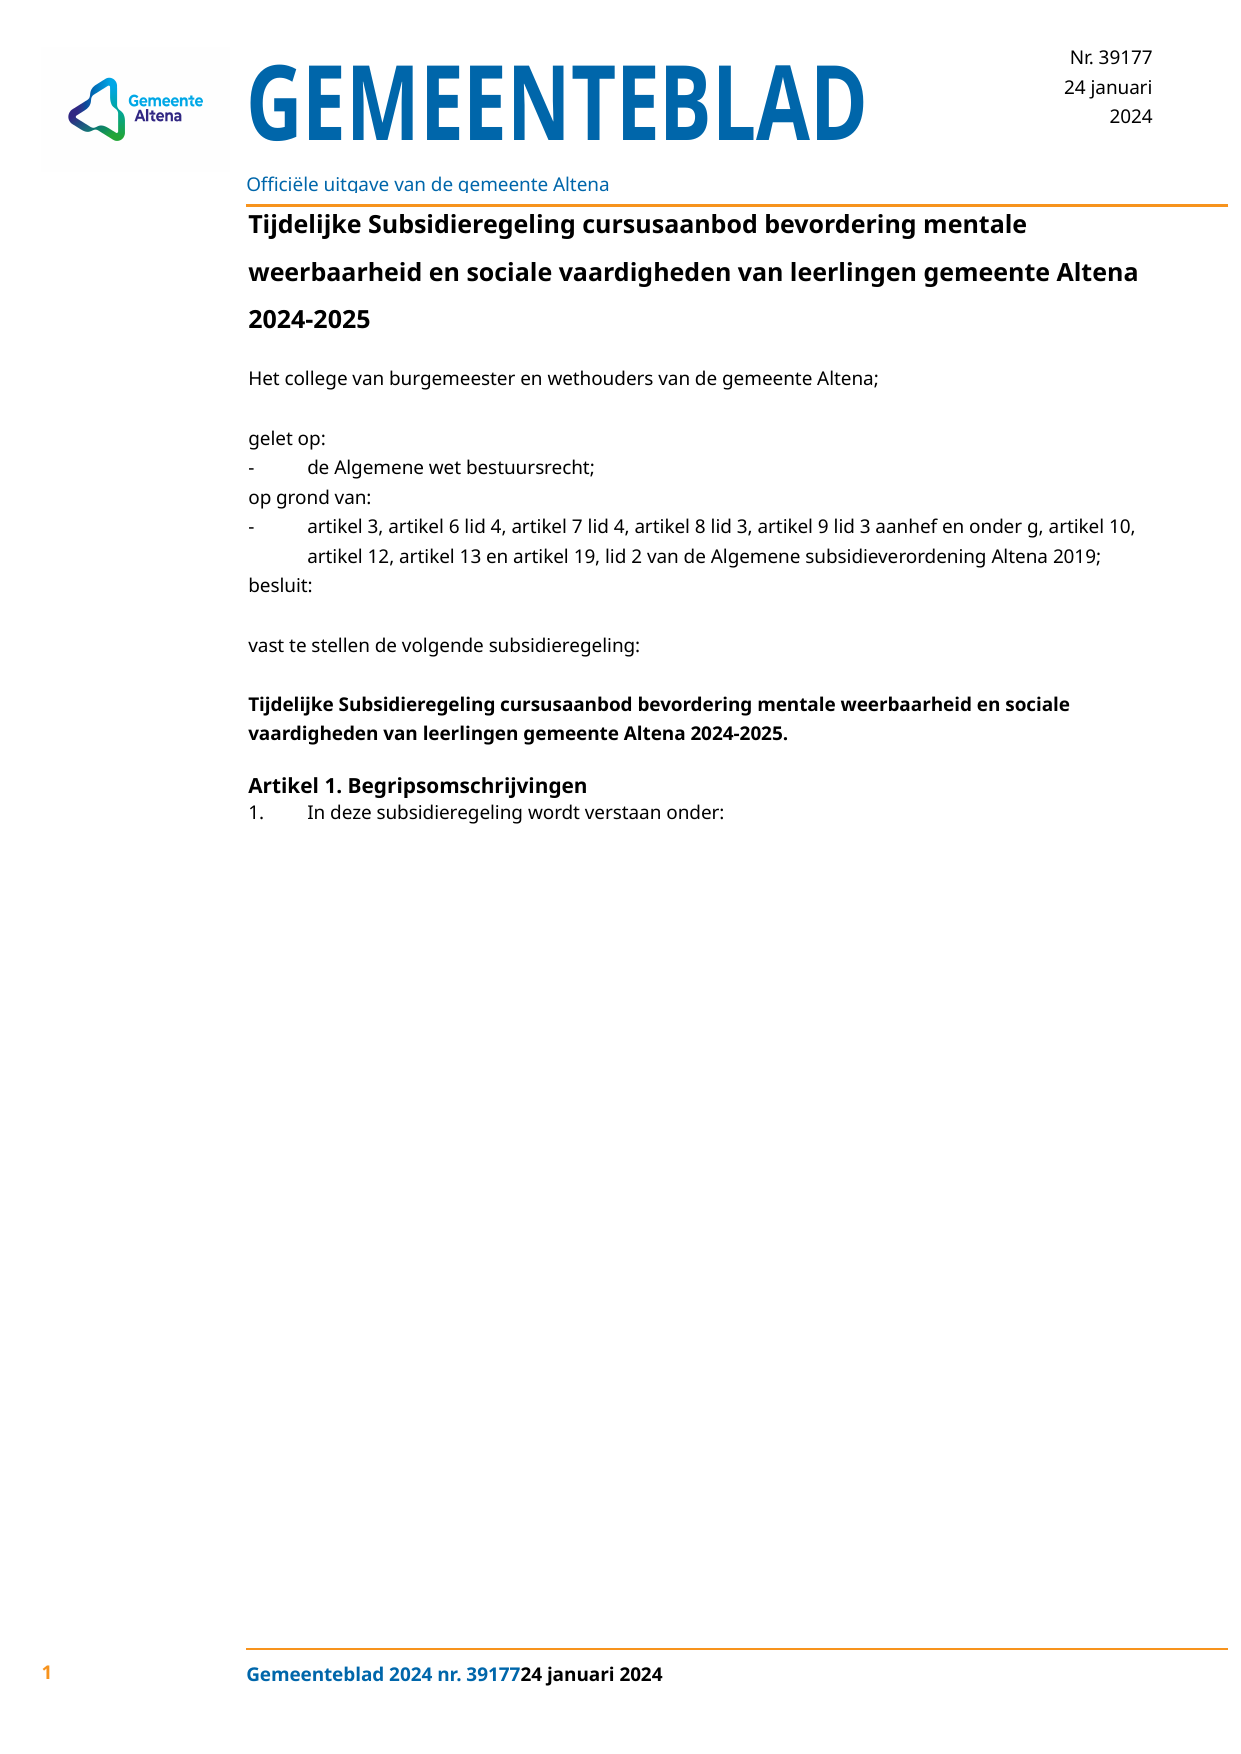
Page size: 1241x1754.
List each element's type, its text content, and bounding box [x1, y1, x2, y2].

text vast te stellen de volgende subsidieregeling: [248, 632, 1152, 657]
list de Algemene wet bestuursrecht; [248, 454, 1152, 480]
text gelet op: [248, 425, 1152, 450]
list artikel 3, artikel 6 lid 4, artikel 7 lid 4, artikel 8 lid 3, artikel 9 lid 3 aanhef en onder g, artikel 10, artikel 12, artikel 13 en artikel 19, lid 2 van de Algemene subsidieverordening Altena 2019; [248, 513, 1152, 569]
text op grond van: [248, 484, 1152, 509]
text Tijdelijke Subsidieregeling cursusaanbod bevordering mentale weerbaarheid en sociale vaardigheden van leerlingen gemeente Altena 2024-2025 [248, 207, 1152, 336]
text besluit: [248, 573, 1152, 598]
picture [41, 47, 231, 172]
text Het college van burgemeester en wethouders van de gemeente Altena; [248, 366, 1152, 391]
list In deze subsidieregeling wordt verstaan onder: [248, 799, 1152, 825]
text Artikel 1. Begripsomschrijvingen [248, 771, 1152, 799]
text Tijdelijke Subsidieregeling cursusaanbod bevordering mentale weerbaarheid en sociale vaardigheden van leerlingen gemeente Altena 2024-2025. [248, 691, 1152, 746]
